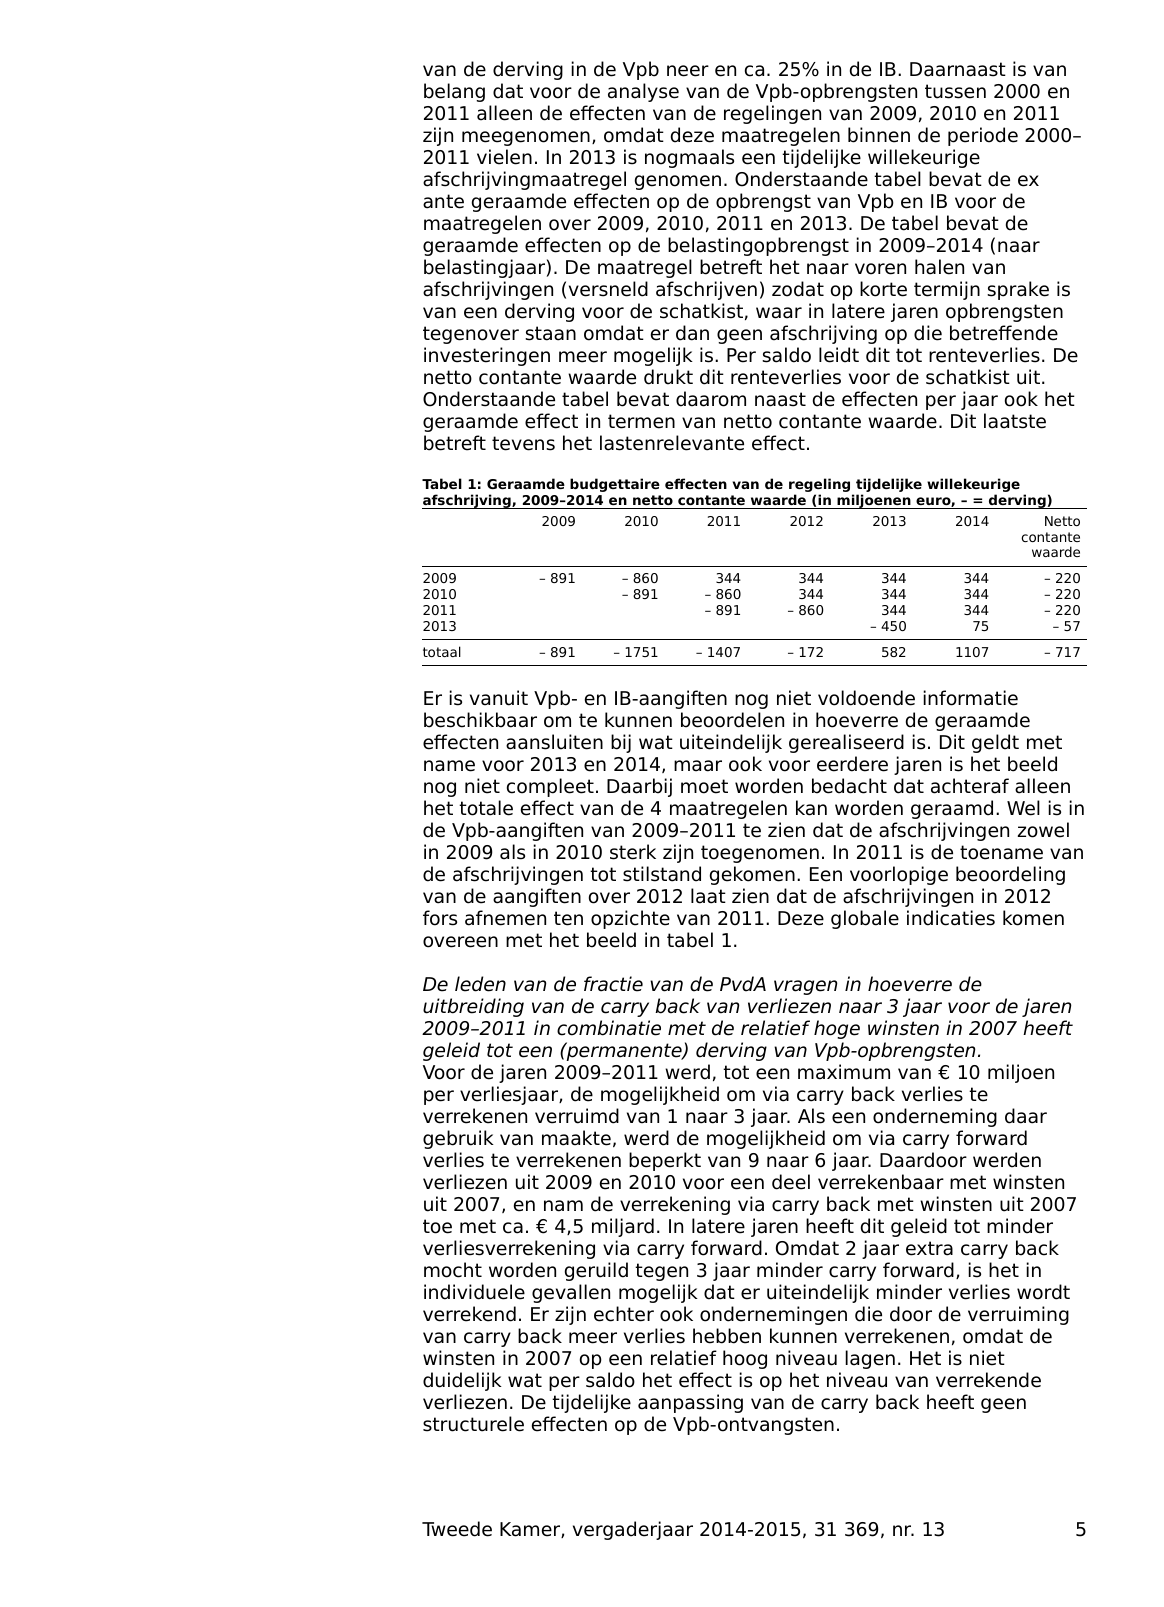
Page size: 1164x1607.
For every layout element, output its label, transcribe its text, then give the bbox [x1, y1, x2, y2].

table_cell [499, 603, 582, 618]
table_cell – 172 [747, 640, 830, 665]
table_cell 2013 [422, 619, 499, 639]
table_cell – 891 [499, 567, 582, 587]
table_cell 344 [830, 567, 912, 587]
table_cell – 57 [995, 619, 1087, 639]
table_cell – 1751 [582, 640, 664, 665]
table_cell [582, 603, 664, 618]
table_cell – 891 [499, 640, 582, 665]
table_cell [499, 587, 582, 603]
table_cell 344 [913, 567, 995, 587]
table_cell – 860 [664, 587, 747, 603]
table_cell 344 [913, 603, 995, 618]
table_cell – 1407 [664, 640, 747, 665]
table_cell 2009 [499, 509, 582, 566]
text Er is vanuit Vpb- en IB-aangiften nog niet voldoende informatie beschikbaar om te kunnen beoordelen in hoeverre de geraamde effecten aansluiten bij wat uiteindelijk gerealiseerd is. Dit geldt met name voor 2013 en 2014, maar ook voor eerdere jaren is het beeld nog niet compleet. Daarbij moet worden bedacht dat achteraf alleen het totale effect van de 4 maatregelen kan worden geraamd. Wel is in de Vpb-aangiften van 2009–2011 te zien dat de afschrijvingen zowel in 2009 als in 2010 sterk zijn toegenomen. In 2011 is de toename van de afschrijvingen tot stilstand gekomen. Een voorlopige beoordeling van de aangiften over 2012 laat zien dat de afschrijvingen in 2012 fors afnemen ten opzichte van 2011. Deze globale indicaties komen overeen met het beeld in tabel 1. [422, 688, 1087, 952]
table_cell – 891 [664, 603, 747, 618]
table_cell [747, 619, 830, 639]
text Voor de jaren 2009–2011 werd, tot een maximum van € 10 miljoen per verliesjaar, de mogelijkheid om via carry back verlies te verrekenen verruimd van 1 naar 3 jaar. Als een onderneming daar gebruik van maakte, werd de mogelijkheid om via carry forward verlies te verrekenen beperkt van 9 naar 6 jaar. Daardoor werden verliezen uit 2009 en 2010 voor een deel verrekenbaar met winsten uit 2007, en nam de verrekening via carry back met winsten uit 2007 toe met ca. € 4,5 miljard. In latere jaren heeft dit geleid tot minder verliesverrekening via carry forward. Omdat 2 jaar extra carry back mocht worden geruild tegen 3 jaar minder carry forward, is het in individuele gevallen mogelijk dat er uiteindelijk minder verlies wordt verrekend. Er zijn echter ook ondernemingen die door de verruiming van carry back meer verlies hebben kunnen verrekenen, omdat de winsten in 2007 op een relatief hoog niveau lagen. Het is niet duidelijk wat per saldo het effect is op het niveau van verrekende verliezen. De tijdelijke aanpassing van de carry back heeft geen structurele effecten op de Vpb-ontvangsten. [422, 1062, 1087, 1436]
table_cell 344 [830, 587, 912, 603]
text van de derving in de Vpb neer en ca. 25% in de IB. Daarnaast is van belang dat voor de analyse van de Vpb-opbrengsten tussen 2000 en 2011 alleen de effecten van de regelingen van 2009, 2010 en 2011 zijn meegenomen, omdat deze maatregelen binnen de periode 2000–2011 vielen. In 2013 is nogmaals een tijdelijke willekeurige afschrijvingmaatregel genomen. Onderstaande tabel bevat de ex ante geraamde effecten op de opbrengst van Vpb en IB voor de maatregelen over 2009, 2010, 2011 en 2013. De tabel bevat de geraamde effecten op de belastingopbrengst in 2009–2014 (naar belastingjaar). De maatregel betreft het naar voren halen van afschrijvingen (versneld afschrijven) zodat op korte termijn sprake is van een derving voor de schatkist, waar in latere jaren opbrengsten tegenover staan omdat er dan geen afschrijving op die betreffende investeringen meer mogelijk is. Per saldo leidt dit tot renteverlies. De netto contante waarde drukt dit renteverlies voor de schatkist uit. Onderstaande tabel bevat daarom naast de effecten per jaar ook het geraamde effect in termen van netto contante waarde. Dit laatste betreft tevens het lastenrelevante effect. [422, 59, 1087, 455]
table_cell [422, 509, 499, 566]
table_cell 2009 [422, 567, 499, 587]
table_cell – 220 [995, 603, 1087, 618]
table_cell totaal [422, 640, 499, 665]
table_cell 2011 [664, 509, 747, 566]
table_cell 344 [913, 587, 995, 603]
table_cell – 891 [582, 587, 664, 603]
table_cell 582 [830, 640, 912, 665]
table_cell 344 [747, 567, 830, 587]
table_cell – 220 [995, 587, 1087, 603]
table_cell 344 [747, 587, 830, 603]
table_cell 2014 [913, 509, 995, 566]
table_cell [499, 619, 582, 639]
table_cell 2013 [830, 509, 912, 566]
table_cell [582, 619, 664, 639]
table_cell 1107 [913, 640, 995, 665]
table_cell [664, 619, 747, 639]
table_cell 344 [830, 603, 912, 618]
table_cell – 860 [747, 603, 830, 618]
table_cell – 450 [830, 619, 912, 639]
table_cell 75 [913, 619, 995, 639]
table_cell Netto contante waarde [995, 509, 1087, 566]
table_cell – 717 [995, 640, 1087, 665]
table_cell – 220 [995, 567, 1087, 587]
text De leden van de fractie van de PvdA vragen in hoeverre de uitbreiding van de carry back van verliezen naar 3 jaar voor de jaren 2009–2011 in combinatie met de relatief hoge winsten in 2007 heeft geleid tot een (permanente) derving van Vpb-opbrengsten. [422, 974, 1087, 1062]
table_cell – 860 [582, 567, 664, 587]
table_cell 2010 [422, 587, 499, 603]
table_cell 2010 [582, 509, 664, 566]
table_cell 2012 [747, 509, 830, 566]
table_cell 2011 [422, 603, 499, 618]
table_cell 344 [664, 567, 747, 587]
table_header Tabel 1: Geraamde budgettaire effecten van de regeling tijdelijke willekeurige afschrijving, 2009–2014 en netto contante waarde (in miljoenen euro, – = derving) [422, 477, 1087, 508]
